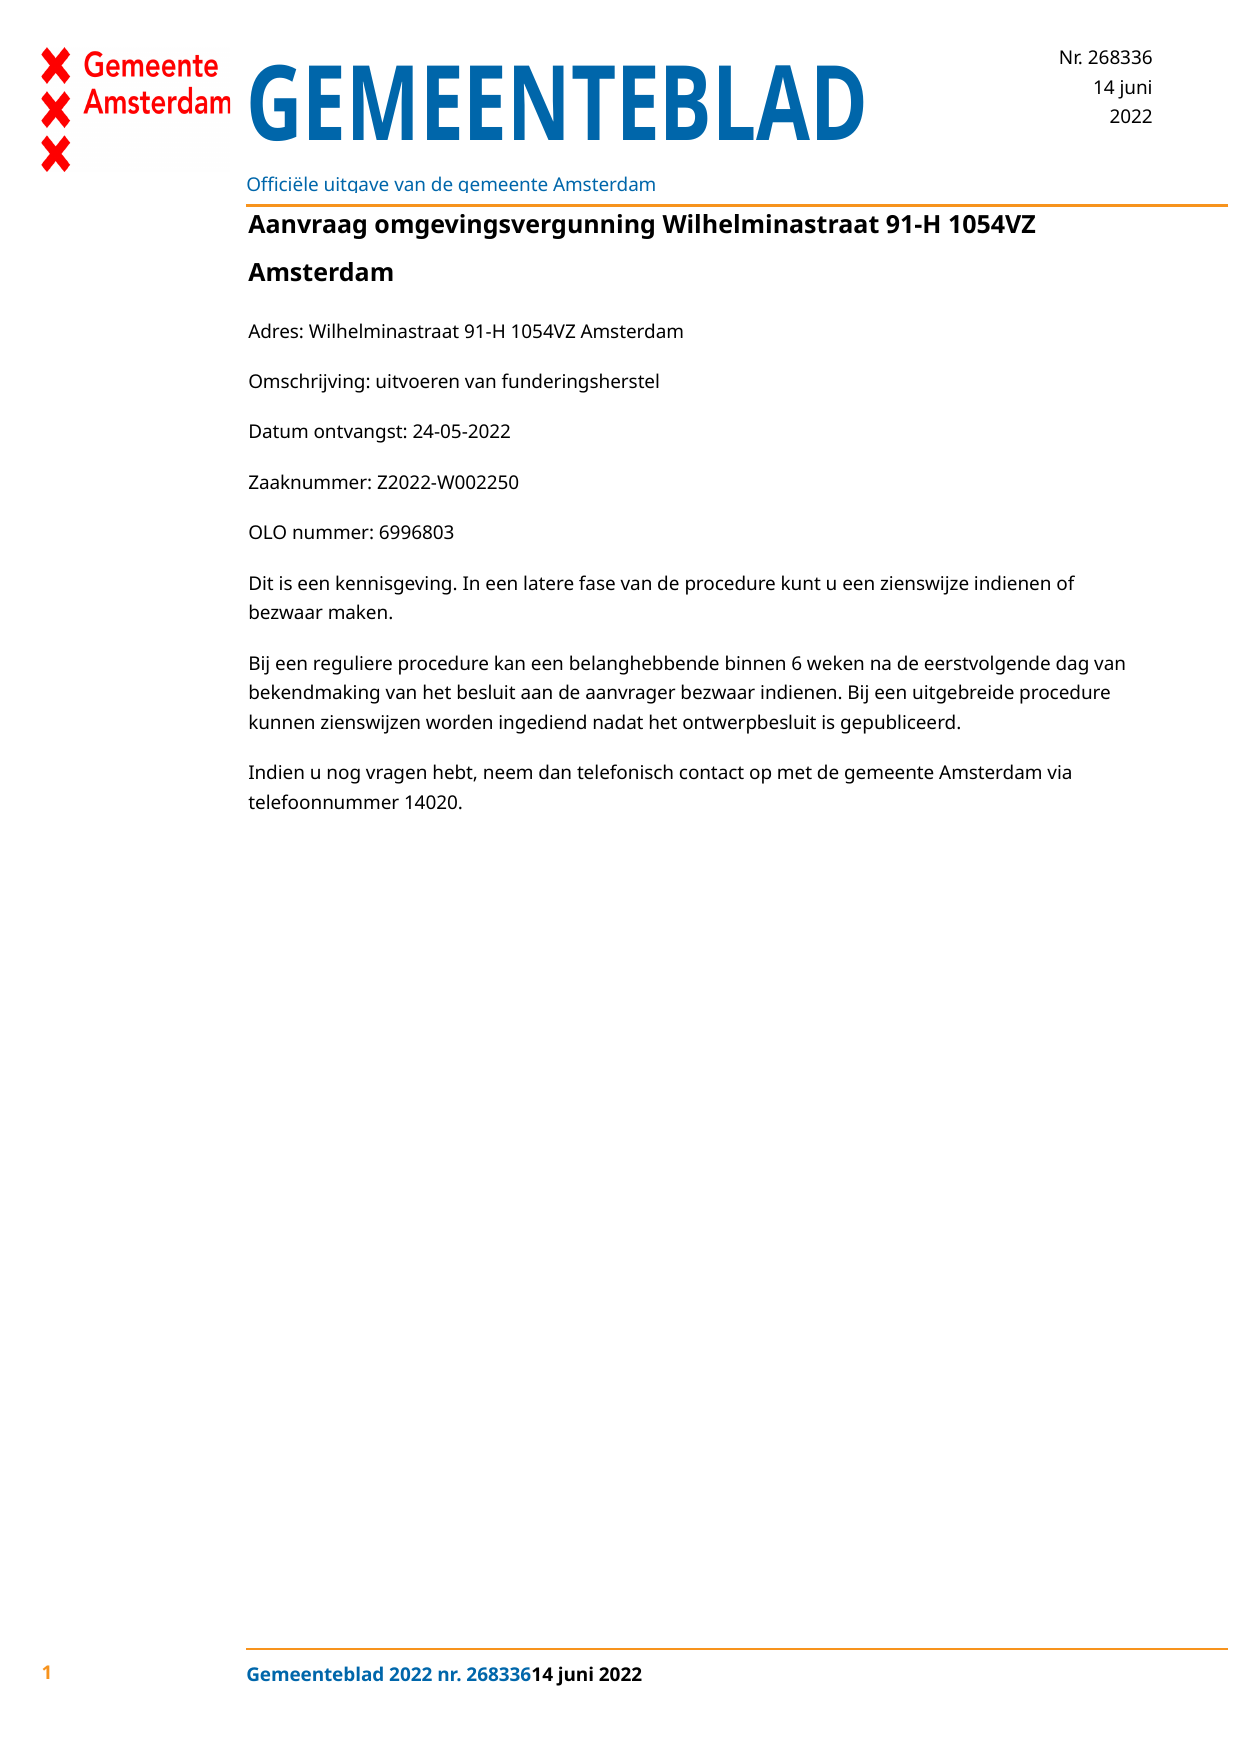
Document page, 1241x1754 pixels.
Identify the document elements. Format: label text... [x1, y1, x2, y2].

text Dit is een kennisgeving. In een latere fase van de procedure kunt u een zienswijze indienen of bezwaar maken. [248, 570, 1152, 625]
text Datum ontvangst: 24-05-2022 [248, 419, 1152, 444]
text Bij een reguliere procedure kan een belanghebbende binnen 6 weken na de eerstvolgende dag van bekendmaking van het besluit aan de aanvrager bezwaar indienen. Bij een uitgebreide procedure kunnen zienswijzen worden ingediend nadat het ontwerpbesluit is gepubliceerd. [248, 650, 1152, 735]
text Adres: Wilhelminastraat 91-H 1054VZ Amsterdam [248, 318, 1152, 344]
text Zaaknummer: Z2022-W002250 [248, 469, 1152, 495]
text Omschrijving: uitvoeren van funderingsherstel [248, 368, 1152, 394]
picture [41, 47, 231, 172]
text Aanvraag omgevingsvergunning Wilhelminastraat 91-H 1054VZ Amsterdam [248, 207, 1152, 288]
text Indien u nog vragen hebt, neem dan telefonisch contact op met de gemeente Amsterdam via telefoonnummer 14020. [248, 759, 1152, 815]
text OLO nummer: 6996803 [248, 519, 1152, 545]
